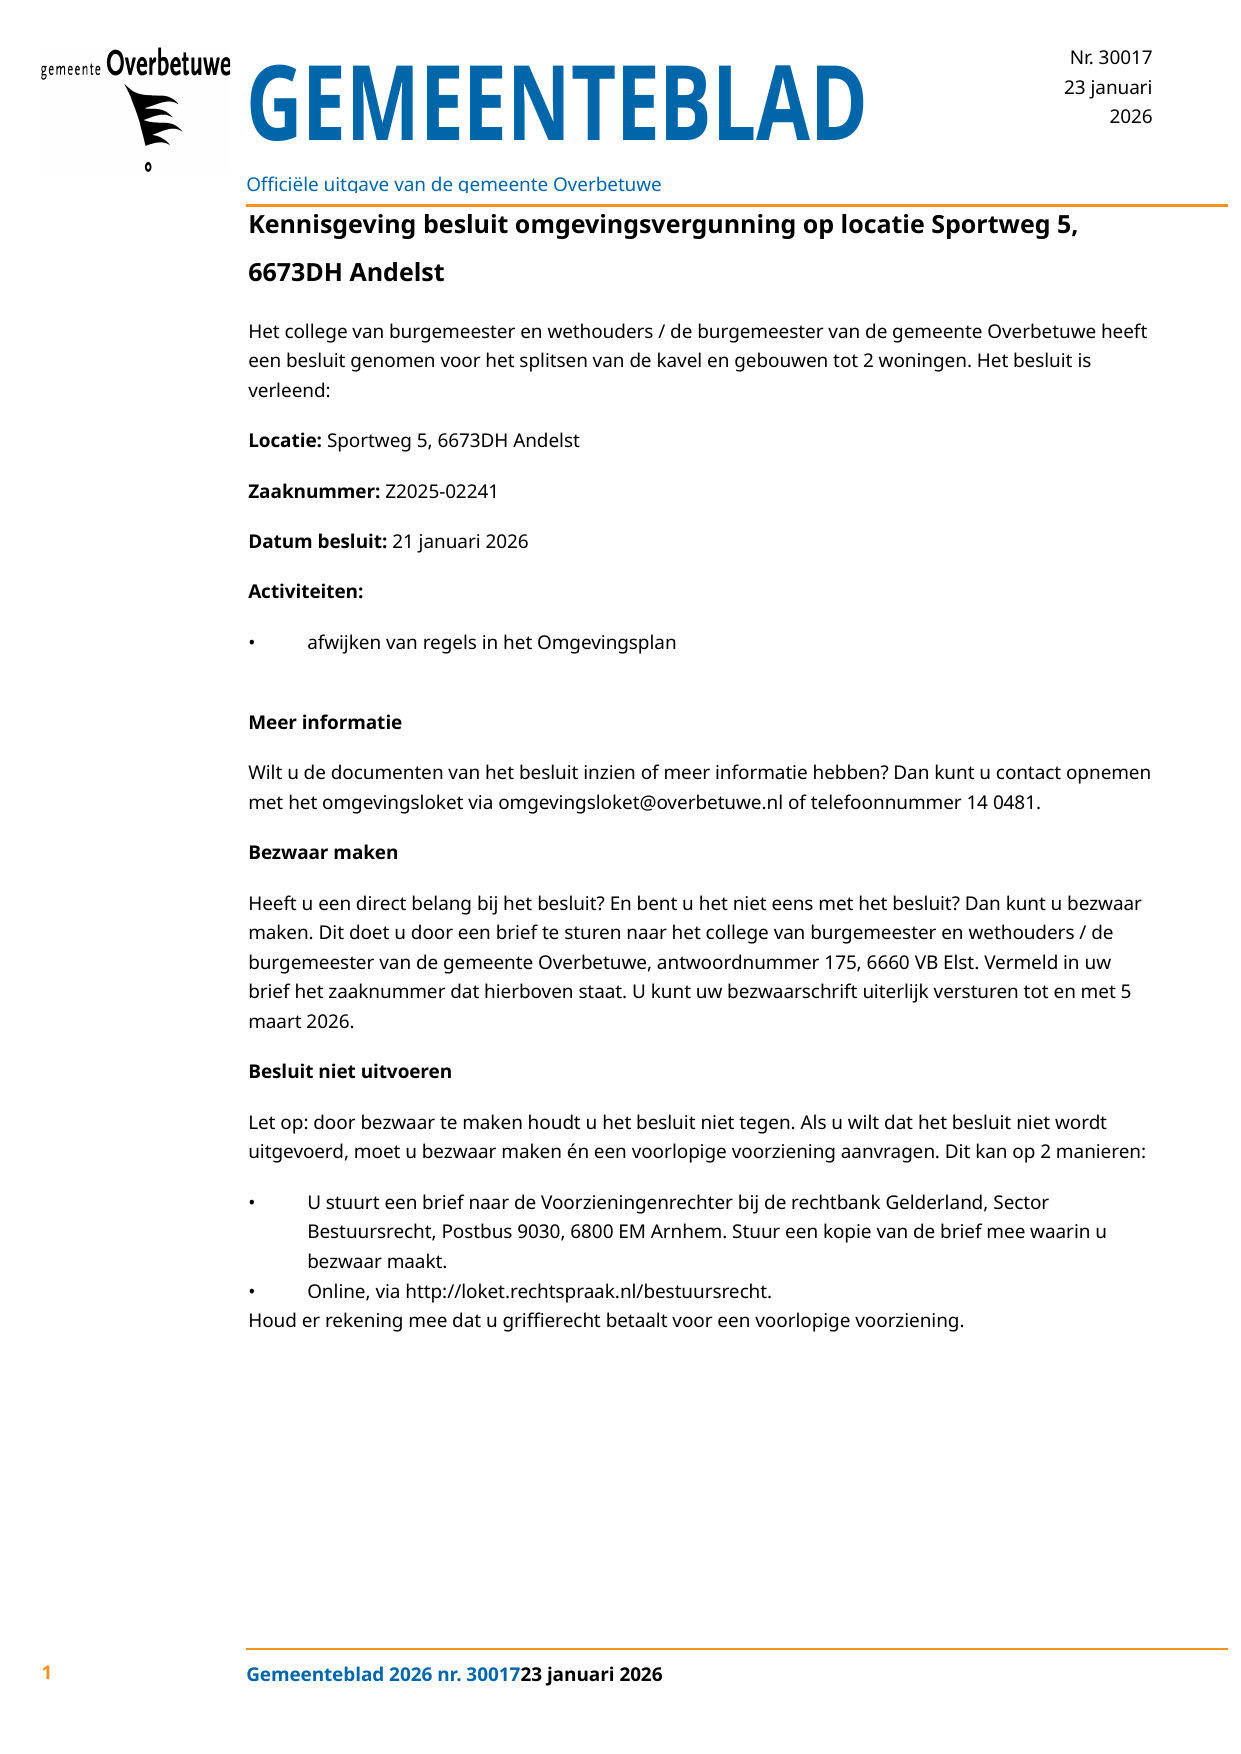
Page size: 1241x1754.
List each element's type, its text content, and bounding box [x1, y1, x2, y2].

text Bezwaar maken [248, 839, 1152, 865]
text Let op: door bezwaar te maken houdt u het besluit niet tegen. Als u wilt dat het besluit niet wordt uitgevoerd, moet u bezwaar maken én een voorlopige voorziening aanvragen. Dit kan op 2 manieren: [248, 1109, 1152, 1164]
text Houd er rekening mee dat u griffierecht betaalt voor een voorlopige voorziening. [248, 1307, 1152, 1333]
text Heeft u een direct belang bij het besluit? En bent u het niet eens met het besluit? Dan kunt u bezwaar maken. Dit doet u door een brief te sturen naar het college van burgemeester en wethouders / de burgemeester van de gemeente Overbetuwe, antwoordnummer 175, 6660 VB Elst. Vermeld in uw brief het zaaknummer dat hierboven staat. U kunt uw bezwaarschrift uiterlijk versturen tot en met 5 maart 2026. [248, 890, 1152, 1034]
text Meer informatie [248, 709, 1152, 735]
picture [41, 47, 231, 172]
list U stuurt een brief naar de Voorzieningenrechter bij de rechtbank Gelderland, Sector Bestuursrecht, Postbus 9030, 6800 EM Arnhem. Stuur een kopie van de brief mee waarin u bezwaar maakt. [248, 1189, 1152, 1274]
text Datum besluit: 21 januari 2026 [248, 528, 1152, 554]
text Locatie: Sportweg 5, 6673DH Andelst [248, 427, 1152, 453]
text Zaaknummer: Z2025-02241 [248, 478, 1152, 504]
text Het college van burgemeester en wethouders / de burgemeester van de gemeente Overbetuwe heeft een besluit genomen voor het splitsen van de kavel en gebouwen tot 2 woningen. Het besluit is verleend: [248, 318, 1152, 403]
text Besluit niet uitvoeren [248, 1059, 1152, 1084]
list Online, via http://loket.rechtspraak.nl/bestuursrecht. [248, 1278, 1152, 1304]
text Kennisgeving besluit omgevingsvergunning op locatie Sportweg 5, 6673DH Andelst [248, 207, 1152, 288]
text Wilt u de documenten van het besluit inzien of meer informatie hebben? Dan kunt u contact opnemen met het omgevingsloket via omgevingsloket@overbetuwe.nl of telefoonnummer 14 0481. [248, 759, 1152, 815]
list afwijken van regels in het Omgevingsplan [248, 629, 1152, 655]
text Activiteiten: [248, 579, 1152, 604]
